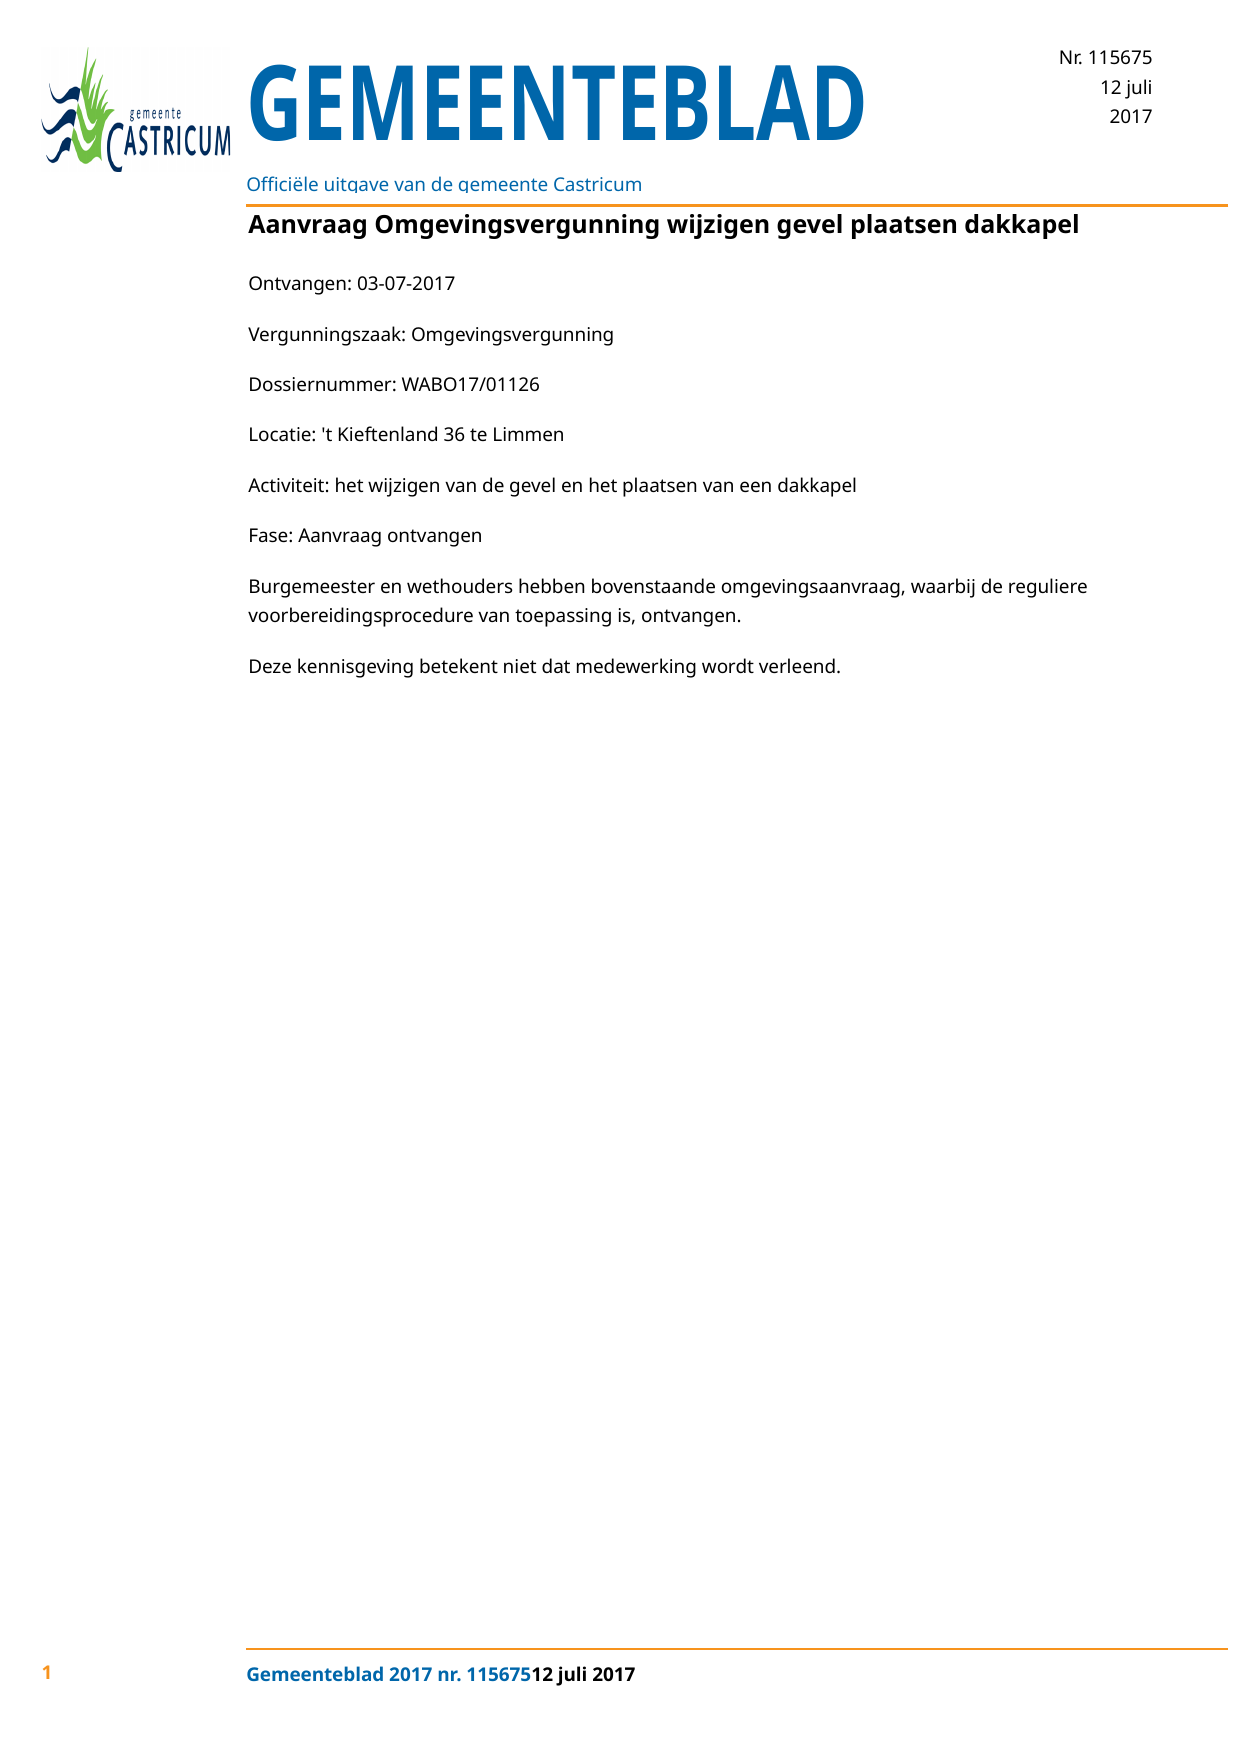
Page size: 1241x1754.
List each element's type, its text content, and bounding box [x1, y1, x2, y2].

text Deze kennisgeving betekent niet dat medewerking wordt verleend. [248, 653, 1152, 678]
text Locatie: 't Kieftenland 36 te Limmen [248, 422, 1152, 447]
text Fase: Aanvraag ontvangen [248, 522, 1152, 548]
text Ontvangen: 03-07-2017 [248, 270, 1152, 296]
text Burgemeester en wethouders hebben bovenstaande omgevingsaanvraag, waarbij de reguliere voorbereidingsprocedure van toepassing is, ontvangen. [248, 573, 1152, 628]
text Activiteit: het wijzigen van de gevel en het plaatsen van een dakkapel [248, 472, 1152, 498]
text Dossiernummer: WABO17/01126 [248, 371, 1152, 397]
text Aanvraag Omgevingsvergunning wijzigen gevel plaatsen dakkapel [248, 207, 1152, 241]
text Vergunningszaak: Omgevingsvergunning [248, 321, 1152, 346]
picture [41, 47, 231, 172]
